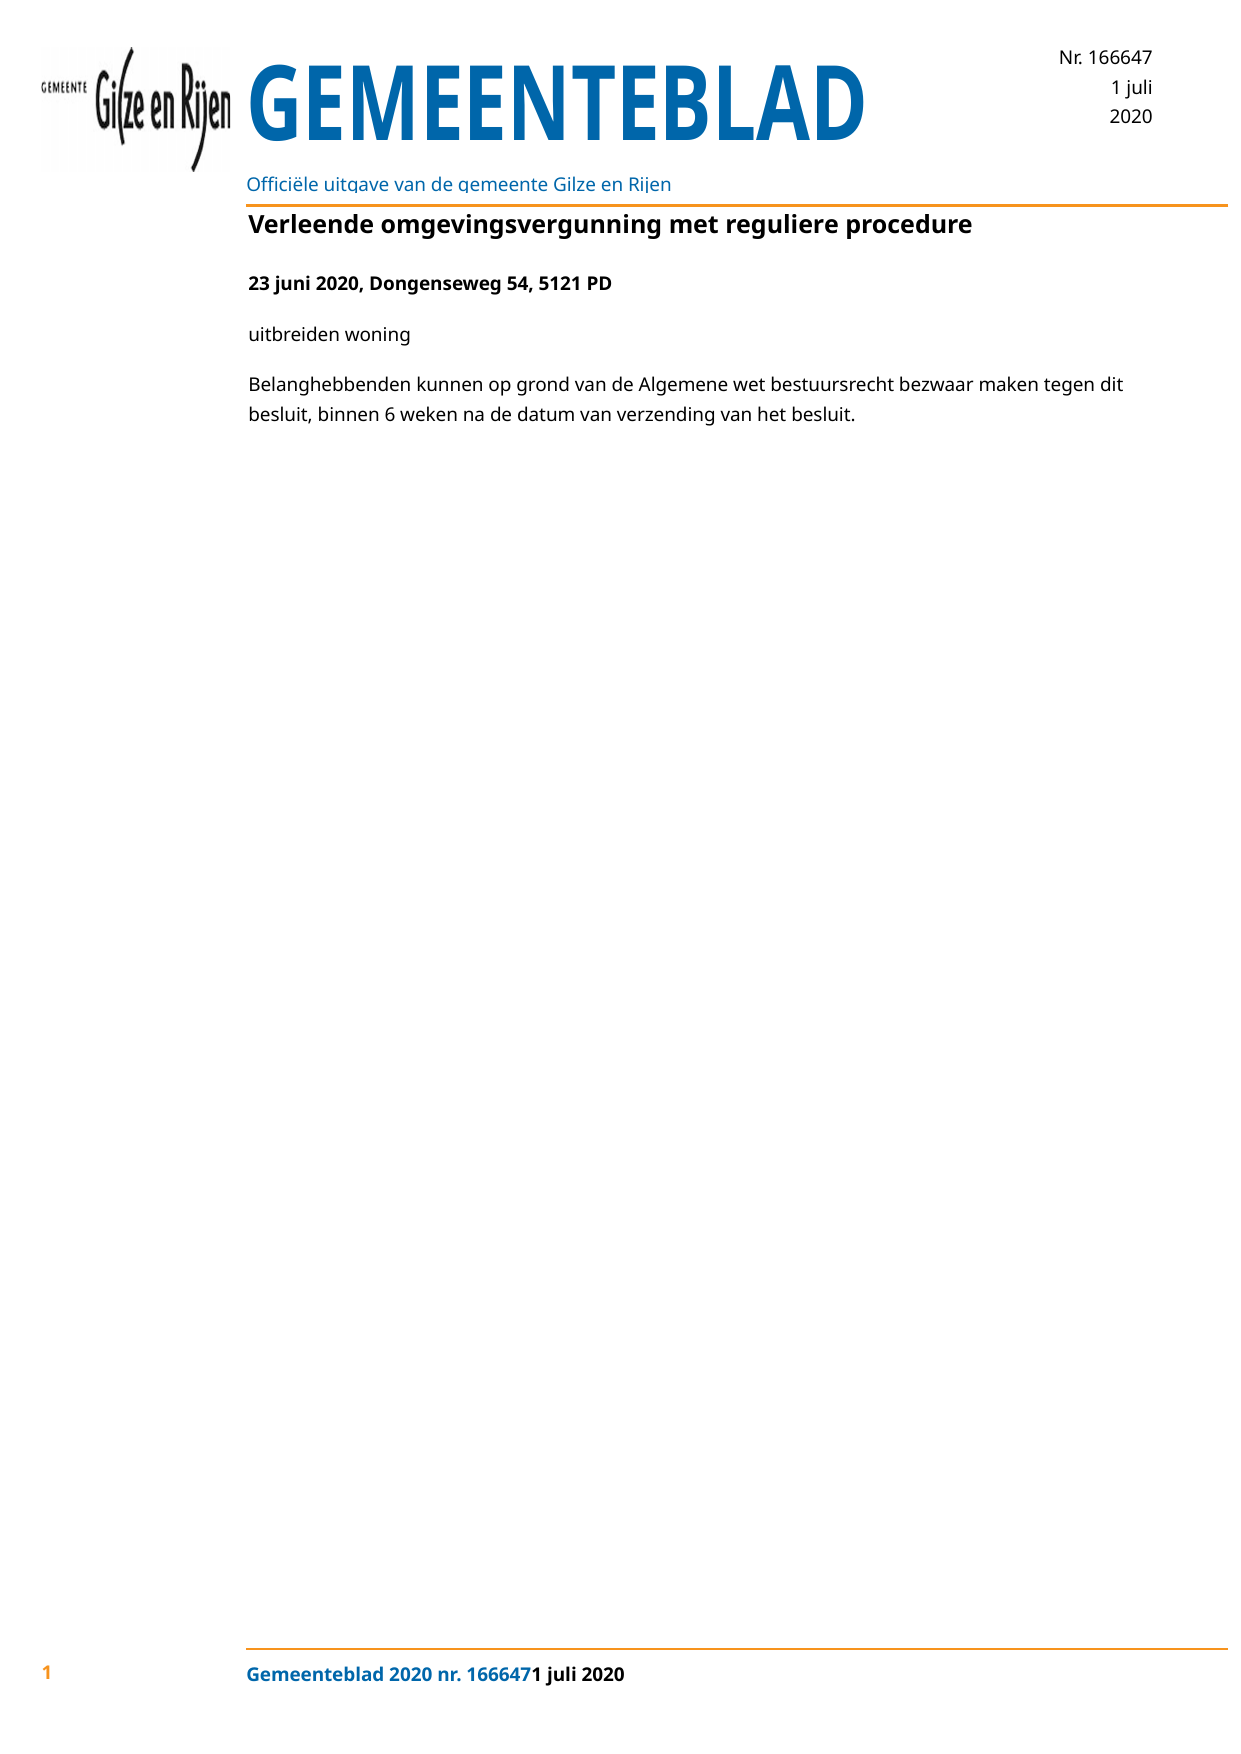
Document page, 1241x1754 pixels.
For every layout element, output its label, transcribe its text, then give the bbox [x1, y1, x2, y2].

text Verleende omgevingsvergunning met reguliere procedure [248, 207, 1152, 241]
picture [41, 47, 231, 172]
text uitbreiden woning [248, 321, 1152, 346]
text Belanghebbenden kunnen op grond van de Algemene wet bestuursrecht bezwaar maken tegen dit besluit, binnen 6 weken na de datum van verzending van het besluit. [248, 371, 1152, 426]
text 23 juni 2020, Dongenseweg 54, 5121 PD [248, 270, 1152, 296]
